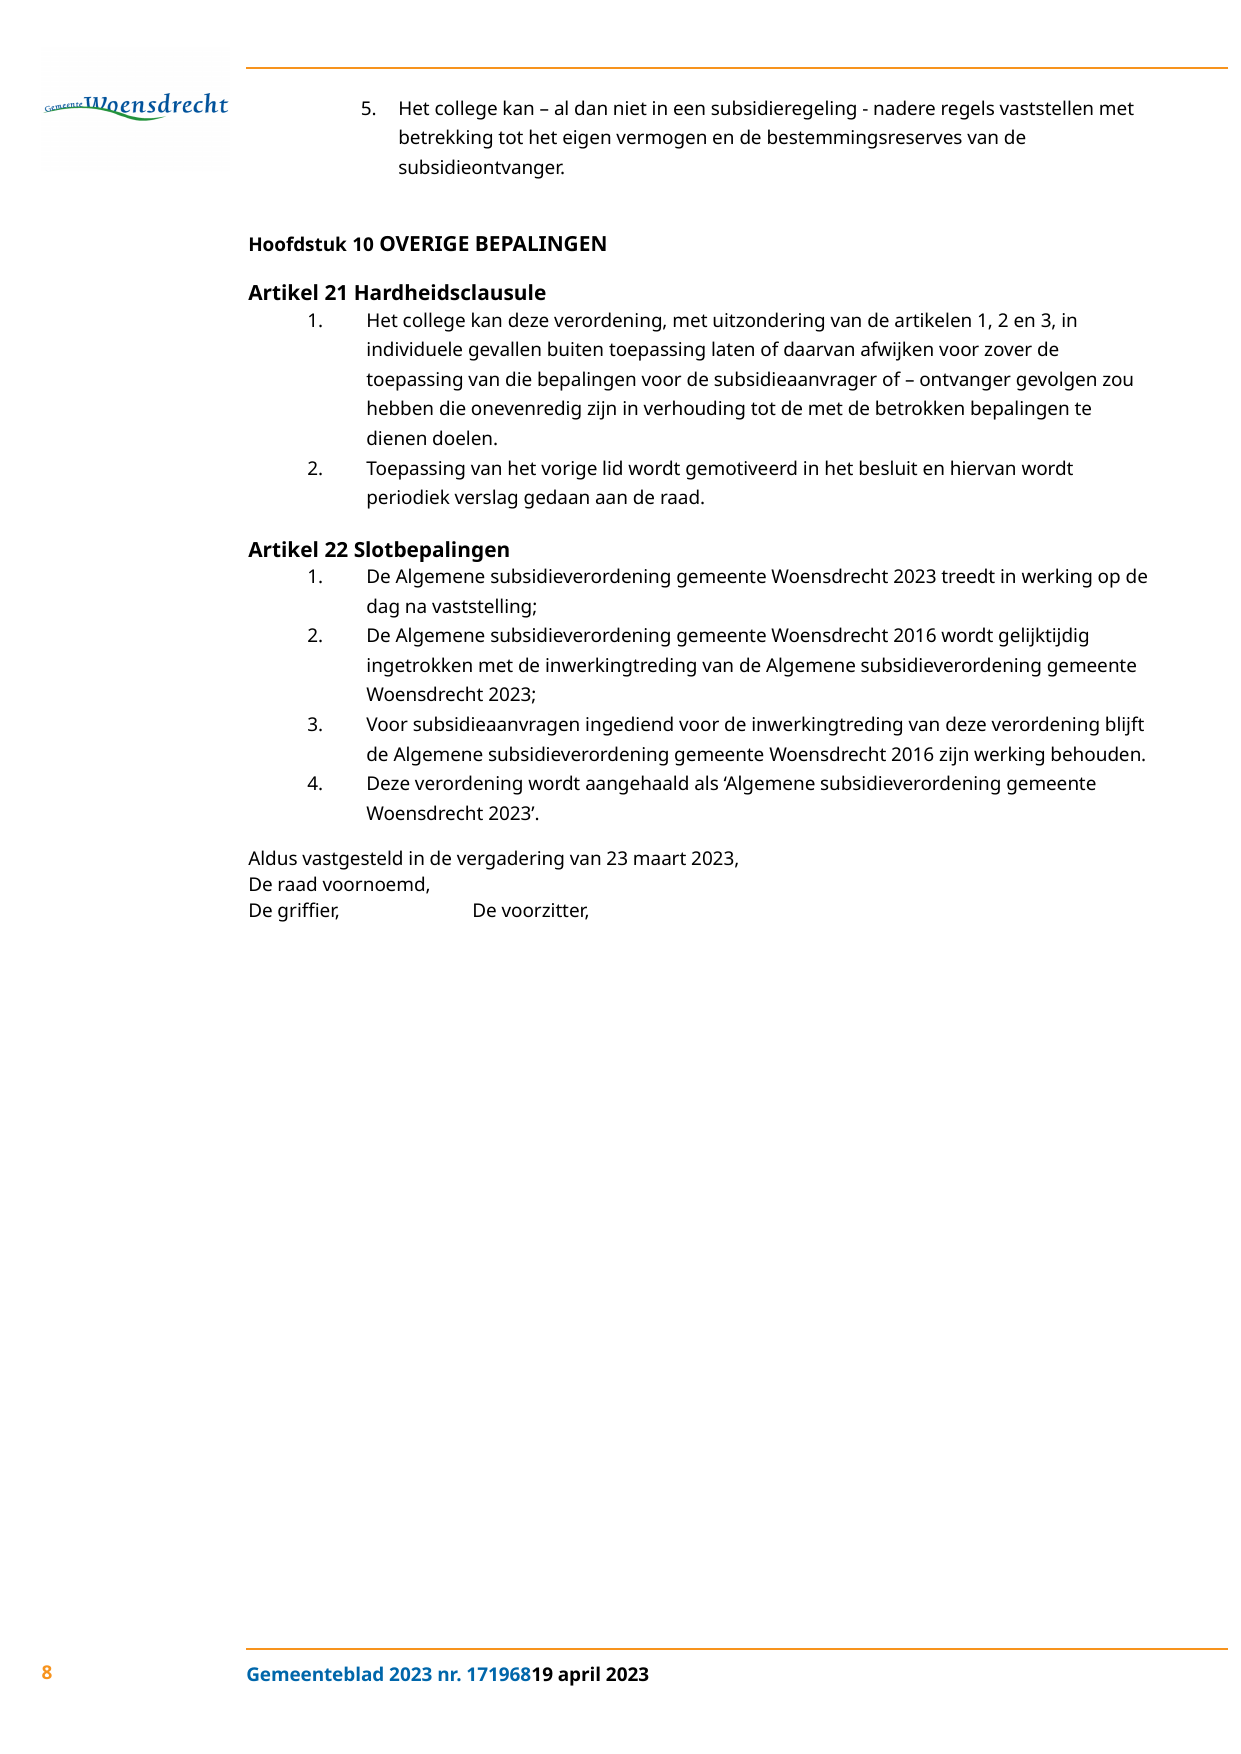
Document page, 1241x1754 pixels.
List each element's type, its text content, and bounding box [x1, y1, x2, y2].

list Het college kan deze verordening, met uitzondering van de artikelen 1, 2 en 3, in individuele gevallen buiten toepassing laten of daarvan afwijken voor zover de toepassing van die bepalingen voor de subsidieaanvrager of – ontvanger gevolgen zou hebben die onevenredig zijn in verhouding tot de met de betrokken bepalingen te dienen doelen. [307, 307, 1152, 451]
list De Algemene subsidieverordening gemeente Woensdrecht 2016 wordt gelijktijdig ingetrokken met de inwerkingtreding van de Algemene subsidieverordening gemeente Woensdrecht 2023; [307, 622, 1152, 707]
text Hoofdstuk 10 OVERIGE BEPALINGEN [248, 229, 1152, 258]
list Deze verordening wordt aangehaald als ‘Algemene subsidieverordening gemeente Woensdrecht 2023’. [307, 770, 1152, 826]
list Het college kan – al dan niet in een subsidieregeling - nadere regels vaststellen met betrekking tot het eigen vermogen en de bestemmingsreserves van de subsidieontvanger. [361, 95, 1152, 180]
list Voor subsidieaanvragen ingediend voor de inwerkingtreding van deze verordening blijft de Algemene subsidieverordening gemeente Woensdrecht 2016 zijn werking behouden. [307, 711, 1152, 766]
text De griffier, De voorzitter, [248, 897, 1152, 923]
text De raad voornoemd, [248, 871, 1152, 897]
text Artikel 22 Slotbepalingen [248, 535, 1152, 563]
text Artikel 21 Hardheidsclausule [248, 278, 1152, 307]
text Aldus vastgesteld in de vergadering van 23 maart 2023, [248, 846, 1152, 871]
list Toepassing van het vorige lid wordt gemotiveerd in het besluit en hiervan wordt periodiek verslag gedaan aan de raad. [307, 455, 1152, 510]
list De Algemene subsidieverordening gemeente Woensdrecht 2023 treedt in werking op de dag na vaststelling; [307, 563, 1152, 618]
picture [41, 47, 231, 172]
